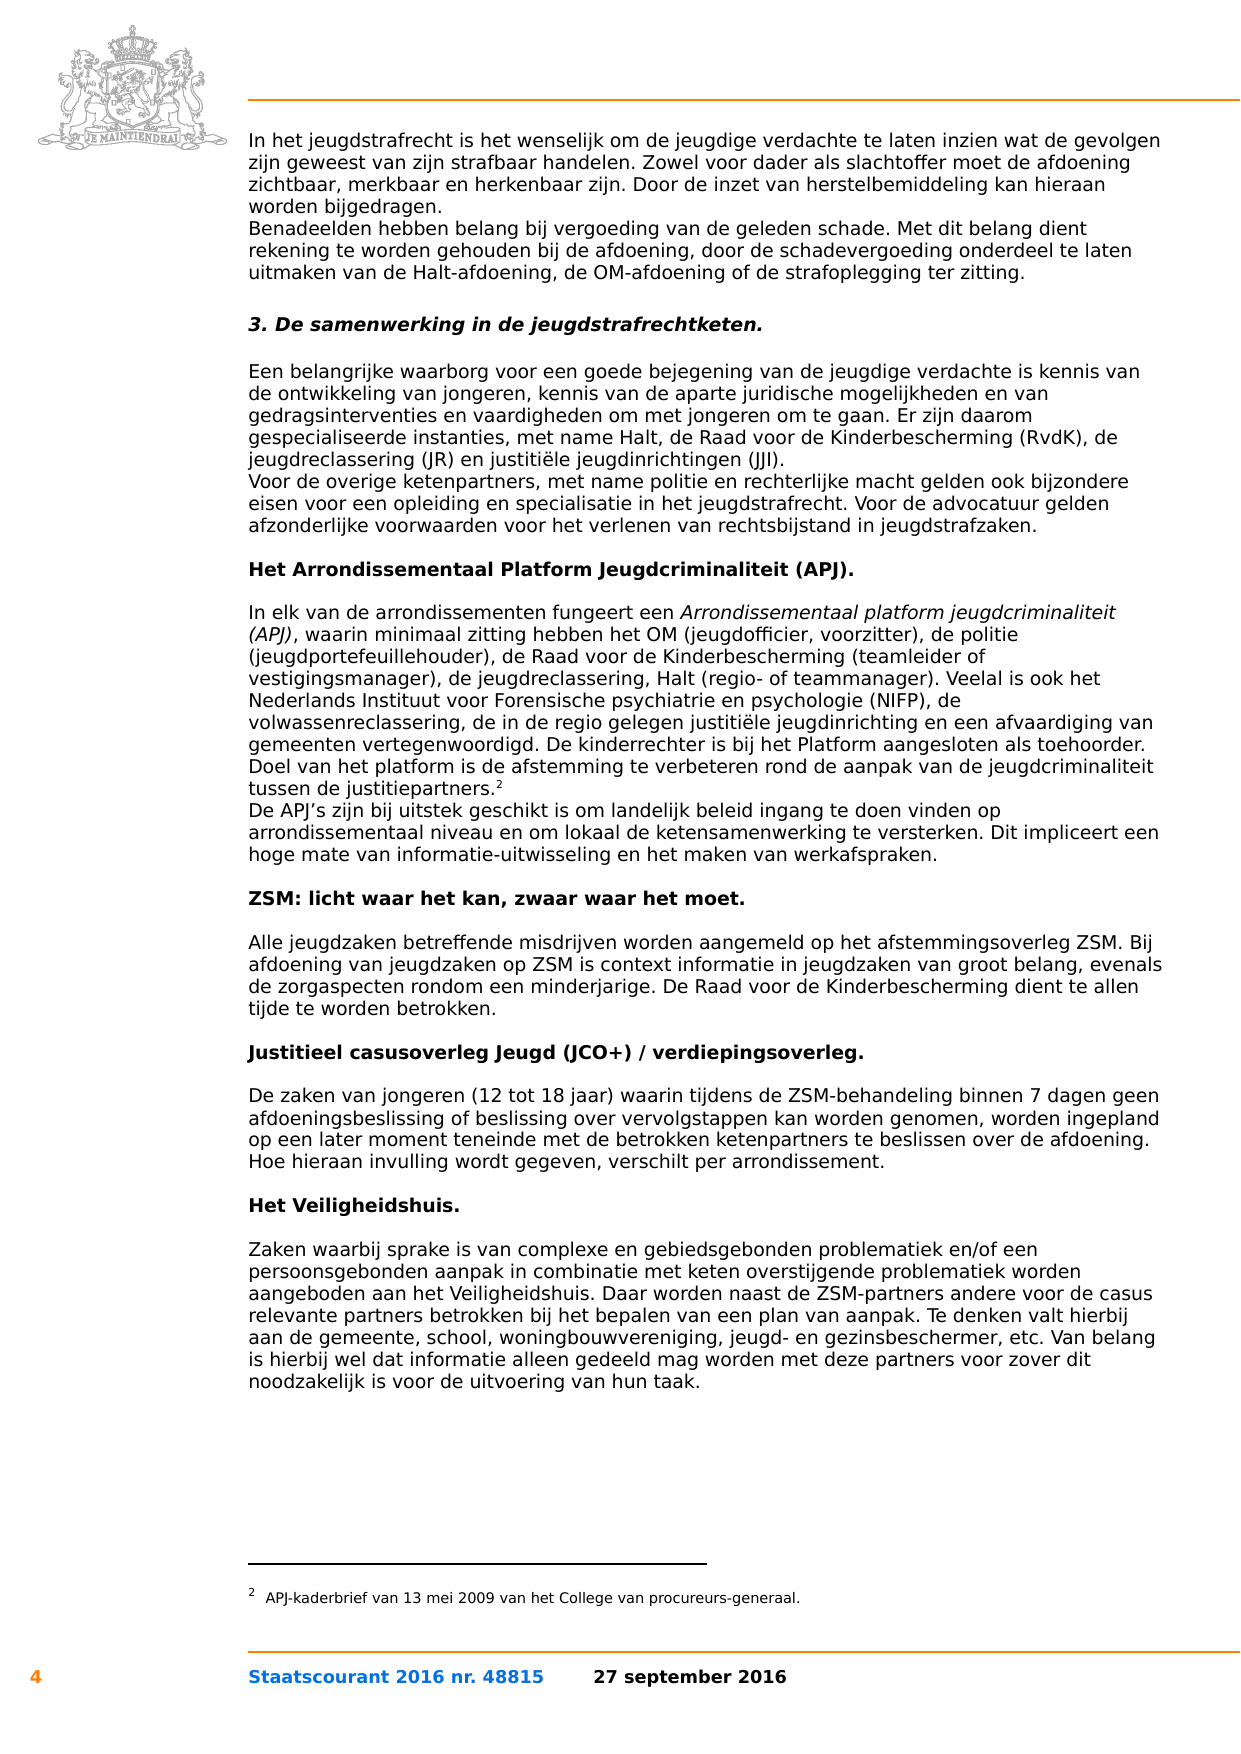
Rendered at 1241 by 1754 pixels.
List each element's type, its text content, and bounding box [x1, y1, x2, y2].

text Voor de overige ketenpartners, met name politie en rechterlijke macht gelden ook bijzondere eisen voor een opleiding en specialisatie in het jeugdstrafrecht. Voor de advocatuur gelden afzonderlijke voorwaarden voor het verlenen van rechtsbijstand in jeugdstrafzaken. [248, 471, 1163, 537]
subtitle Het Arrondissementaal Platform Jeugdcriminaliteit (APJ). [248, 558, 1163, 580]
text Een belangrijke waarborg voor een goede bejegening van de jeugdige verdachte is kennis van de ontwikkeling van jongeren, kennis van de aparte juridische mogelijkheden en van gedragsinterventies en vaardigheden om met jongeren om te gaan. Er zijn daarom gespecialiseerde instanties, met name Halt, de Raad voor de Kinderbescherming (RvdK), de jeugdreclassering (JR) en justitiële jeugdinrichtingen (JJI). [248, 361, 1163, 471]
picture [38, 25, 227, 150]
subtitle ZSM: licht waar het kan, zwaar waar het moet. [248, 888, 1163, 910]
text Benadeelden hebben belang bij vergoeding van de geleden schade. Met dit belang dient rekening te worden gehouden bij de afdoening, door de schadevergoeding onderdeel te laten uitmaken van de Halt-afdoening, de OM-afdoening of de strafoplegging ter zitting. [248, 218, 1163, 284]
text In het jeugdstrafrecht is het wenselijk om de jeugdige verdachte te laten inzien wat de gevolgen zijn geweest van zijn strafbaar handelen. Zowel voor dader als slachtoffer moet de afdoening zichtbaar, merkbaar en herkenbaar zijn. Door de inzet van herstelbemiddeling kan hieraan worden bijgedragen. [248, 130, 1163, 218]
text Alle jeugdzaken betreffende misdrijven worden aangemeld op het afstemmingsoverleg ZSM. Bij afdoening van jeugdzaken op ZSM is context informatie in jeugdzaken van groot belang, evenals de zorgaspecten rondom een minderjarige. De Raad voor de Kinderbescherming dient te allen tijde te worden betrokken. [248, 932, 1163, 1020]
text APJ-kaderbrief van 13 mei 2009 van het College van procureurs-generaal. [248, 1586, 1163, 1608]
subtitle Het Veiligheidshuis. [248, 1195, 1163, 1217]
text In elk van de arrondissementen fungeert een Arrondissementaal platform jeugdcriminaliteit (APJ), waarin minimaal zitting hebben het OM (jeugdofficier, voorzitter), de politie (jeugdportefeuillehouder), de Raad voor de Kinderbescherming (teamleider of vestigingsmanager), de jeugdreclassering, Halt (regio- of teammanager). Veelal is ook het Nederlands Instituut voor Forensische psychiatrie en psychologie (NIFP), de volwassenreclassering, de in de regio gelegen justitiële jeugdinrichting en een afvaardiging van gemeenten vertegenwoordigd. De kinderrechter is bij het Platform aangesloten als toehoorder. [248, 602, 1163, 756]
text Doel van het platform is de afstemming te verbeteren rond de aanpak van de jeugdcriminaliteit tussen de justitiepartners. [248, 756, 1163, 800]
text Zaken waarbij sprake is van complexe en gebiedsgebonden problematiek en/of een persoonsgebonden aanpak in combinatie met keten overstijgende problematiek worden aangeboden aan het Veiligheidshuis. Daar worden naast de ZSM-partners andere voor de casus relevante partners betrokken bij het bepalen van een plan van aanpak. Te denken valt hierbij aan de gemeente, school, woningbouwvereniging, jeugd- en gezinsbeschermer, etc. Van belang is hierbij wel dat informatie alleen gedeeld mag worden met deze partners voor zover dit noodzakelijk is voor de uitvoering van hun taak. [248, 1239, 1163, 1393]
subtitle Justitieel casusoverleg Jeugd (JCO+) / verdiepingsoverleg. [248, 1042, 1163, 1063]
text De APJ’s zijn bij uitstek geschikt is om landelijk beleid ingang te doen vinden op arrondissementaal niveau en om lokaal de ketensamenwerking te versterken. Dit impliceert een hoge mate van informatie-uitwisseling en het maken van werkafspraken. [248, 800, 1163, 866]
subtitle 3. De samenwerking in de jeugdstrafrechtketen. [248, 314, 1163, 336]
text De zaken van jongeren (12 tot 18 jaar) waarin tijdens de ZSM-behandeling binnen 7 dagen geen afdoeningsbeslissing of beslissing over vervolgstappen kan worden genomen, worden ingepland op een later moment teneinde met de betrokken ketenpartners te beslissen over de afdoening. Hoe hieraan invulling wordt gegeven, verschilt per arrondissement. [248, 1085, 1163, 1173]
